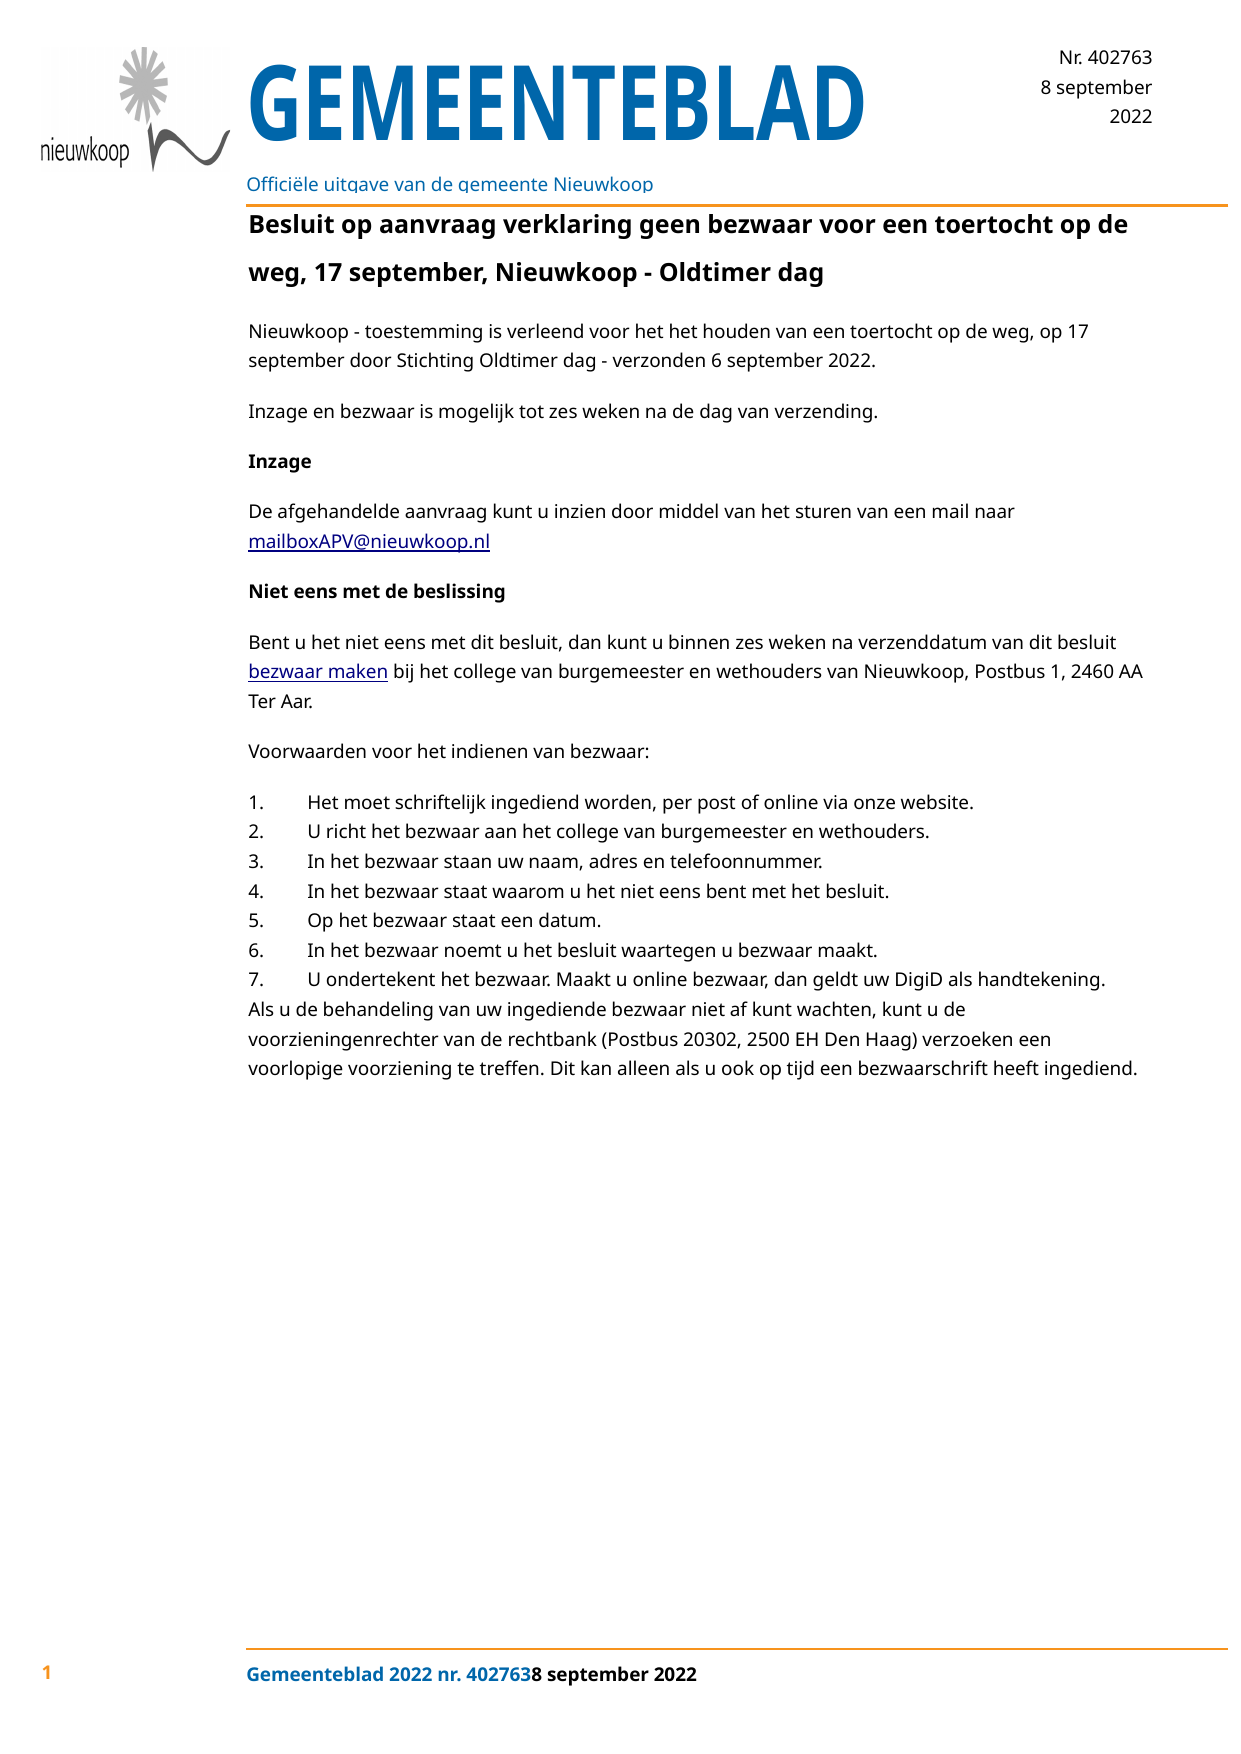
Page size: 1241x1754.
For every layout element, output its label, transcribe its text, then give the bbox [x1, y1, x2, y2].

text Besluit op aanvraag verklaring geen bezwaar voor een toertocht op de weg, 17 september, Nieuwkoop - Oldtimer dag [248, 207, 1152, 288]
list In het bezwaar staat waarom u het niet eens bent met het besluit. [248, 878, 1152, 904]
text Niet eens met de beslissing [248, 579, 1152, 604]
text Inzage en bezwaar is mogelijk tot zes weken na de dag van verzending. [248, 398, 1152, 424]
list U richt het bezwaar aan het college van burgemeester en wethouders. [248, 819, 1152, 844]
text De afgehandelde aanvraag kunt u inzien door middel van het sturen van een mail naar mailboxAPV@nieuwkoop.nl [248, 499, 1152, 554]
text Bent u het niet eens met dit besluit, dan kunt u binnen zes weken na verzenddatum van dit besluit bezwaar maken bij het college van burgemeester en wethouders van Nieuwkoop, Postbus 1, 2460 AA Ter Aar. [248, 629, 1152, 714]
text Als u de behandeling van uw ingediende bezwaar niet af kunt wachten, kunt u de voorzieningenrechter van de rechtbank (Postbus 20302, 2500 EH Den Haag) verzoeken een voorlopige voorziening te treffen. Dit kan alleen als u ook op tijd een bezwaarschrift heeft ingediend. [248, 996, 1152, 1081]
text Inzage [248, 448, 1152, 474]
text Voorwaarden voor het indienen van bezwaar: [248, 739, 1152, 764]
list Het moet schriftelijk ingediend worden, per post of online via onze website. [248, 789, 1152, 815]
picture [41, 47, 231, 172]
list Op het bezwaar staat een datum. [248, 907, 1152, 933]
list In het bezwaar noemt u het besluit waartegen u bezwaar maakt. [248, 937, 1152, 963]
text Nieuwkoop - toestemming is verleend voor het het houden van een toertocht op de weg, op 17 september door Stichting Oldtimer dag - verzonden 6 september 2022. [248, 318, 1152, 373]
list U ondertekent het bezwaar. Maakt u online bezwaar, dan geldt uw DigiD als handtekening. [248, 967, 1152, 992]
list In het bezwaar staan uw naam, adres en telefoonnummer. [248, 848, 1152, 874]
